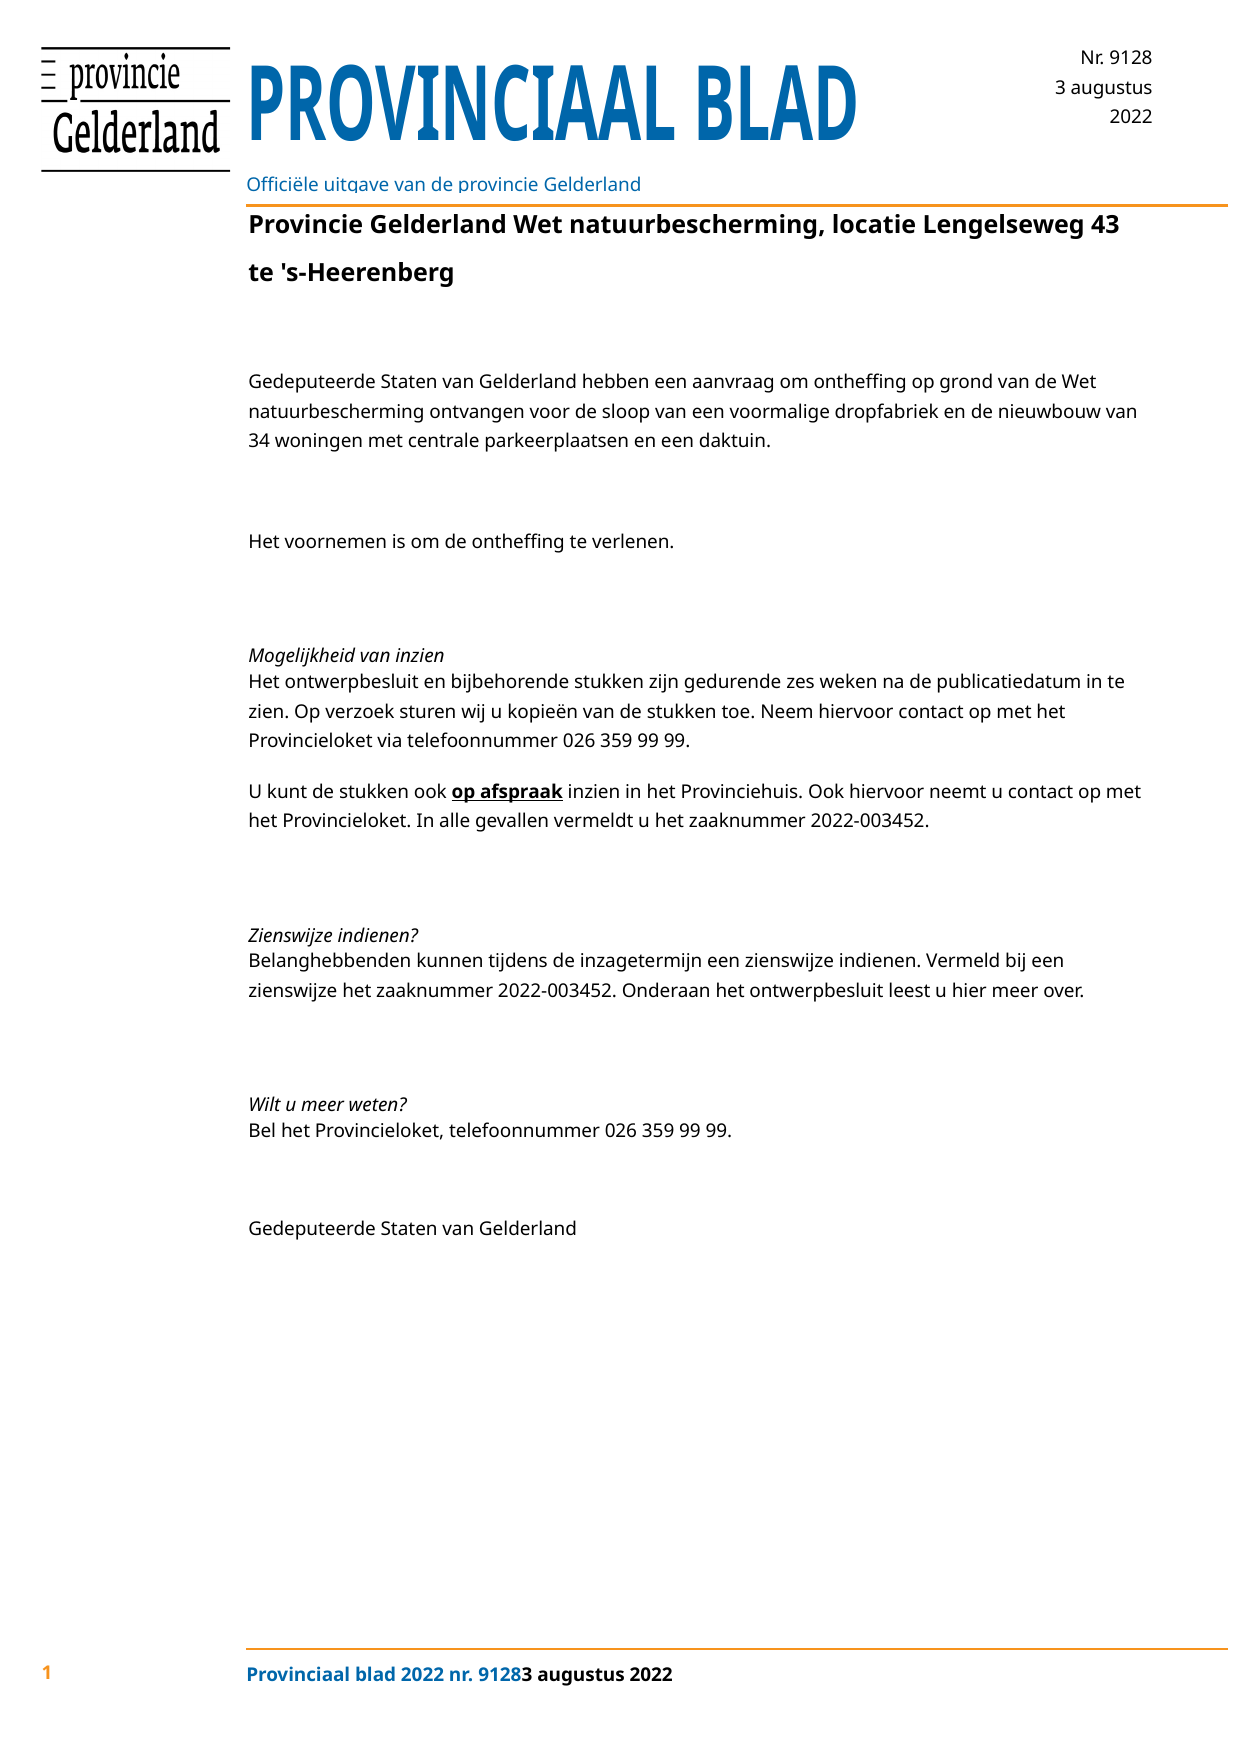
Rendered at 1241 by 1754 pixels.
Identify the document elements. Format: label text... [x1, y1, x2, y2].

picture [41, 47, 231, 172]
text Het voornemen is om de ontheffing te verlenen. [248, 528, 1152, 554]
text Gedeputeerde Staten van Gelderland hebben een aanvraag om ontheffing op grond van de Wet natuurbescherming ontvangen voor de sloop van een voormalige dropfabriek en de nieuwbouw van 34 woningen met centrale parkeerplaatsen en een daktuin. [248, 368, 1152, 453]
text Gedeputeerde Staten van Gelderland [248, 1216, 1152, 1241]
text Zienswijze indienen? [248, 922, 1152, 948]
text Belanghebbenden kunnen tijdens de inzagetermijn een zienswijze indienen. Vermeld bij een zienswijze het zaaknummer 2022-003452. Onderaan het ontwerpbesluit leest u hier meer over. [248, 948, 1152, 1003]
text Mogelijkheid van inzien [248, 643, 1152, 668]
text Wilt u meer weten? [248, 1092, 1152, 1117]
text U kunt de stukken ook op afspraak inzien in het Provinciehuis. Ook hiervoor neemt u contact op met het Provincieloket. In alle gevallen vermeldt u het zaaknummer 2022-003452. [248, 778, 1152, 833]
text Provincie Gelderland Wet natuurbescherming, locatie Lengelseweg 43 te 's-Heerenberg [248, 207, 1152, 288]
text Het ontwerpbesluit en bijbehorende stukken zijn gedurende zes weken na de publicatiedatum in te zien. Op verzoek sturen wij u kopieën van de stukken toe. Neem hiervoor contact op met het Provincieloket via telefoonnummer 026 359 99 99. [248, 668, 1152, 753]
text Bel het Provincieloket, telefoonnummer 026 359 99 99. [248, 1117, 1152, 1143]
